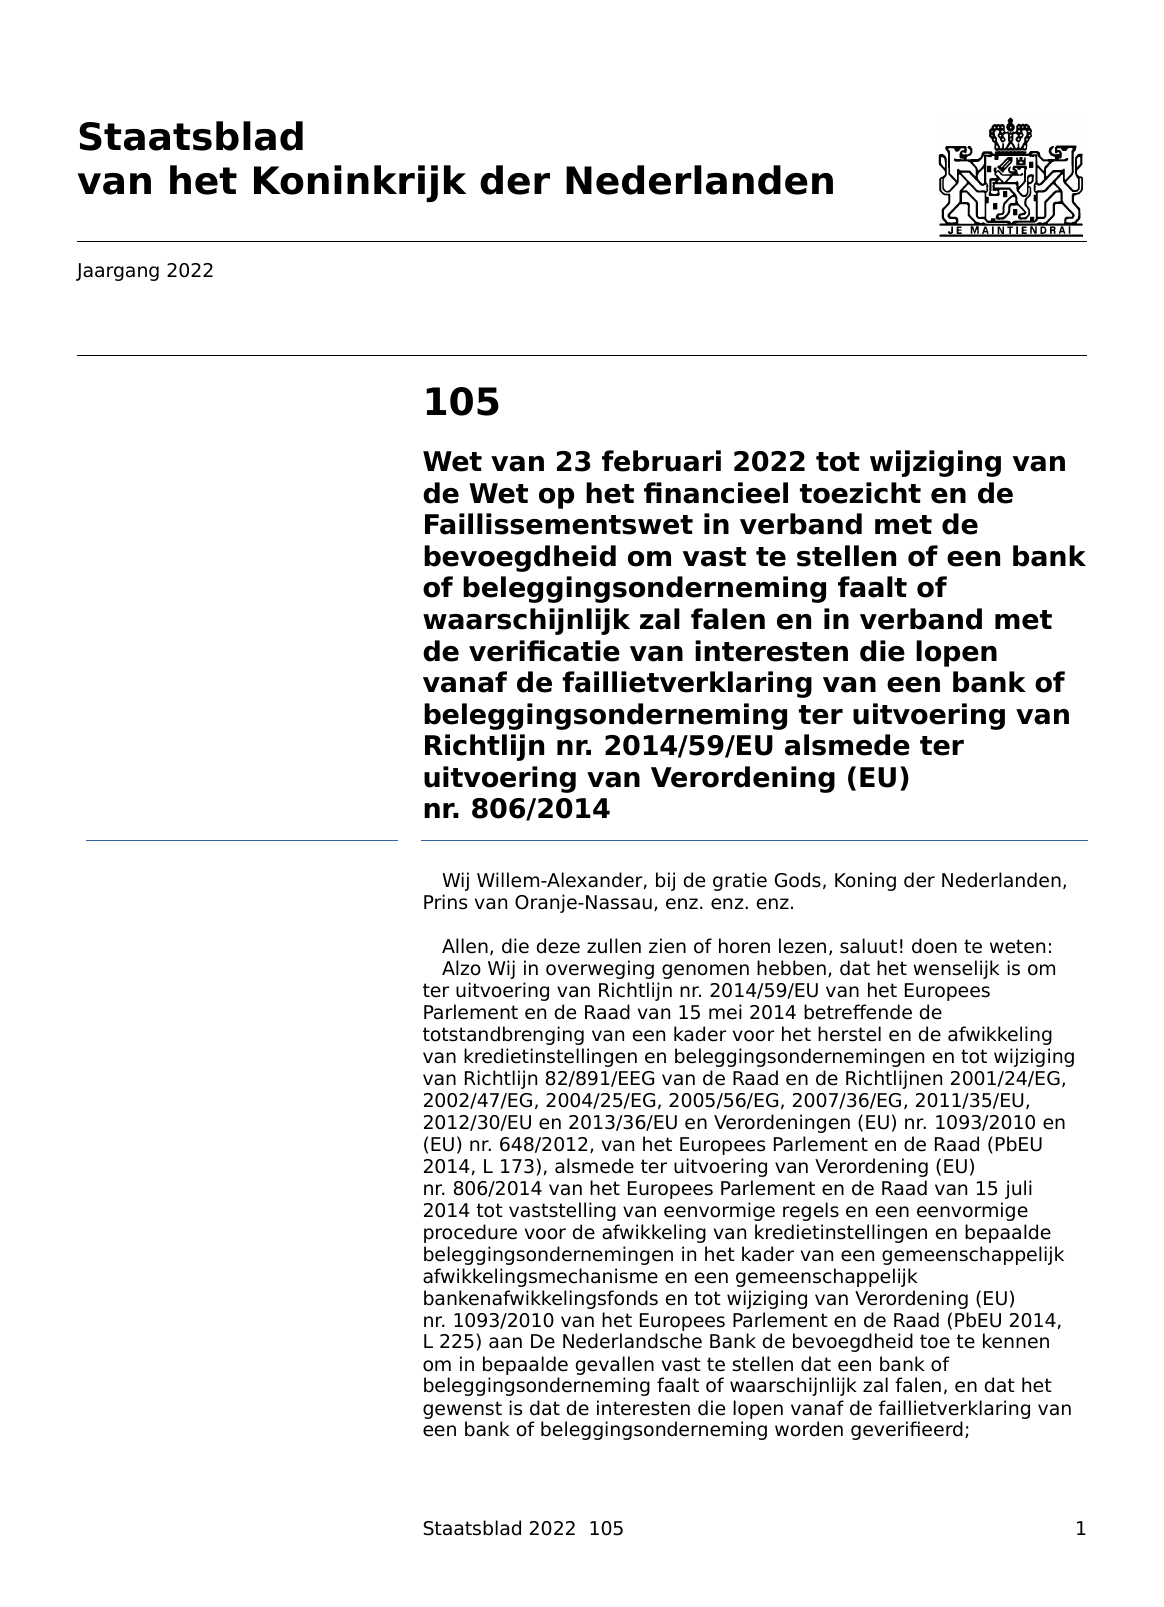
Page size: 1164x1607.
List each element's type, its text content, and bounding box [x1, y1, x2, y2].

table_header Staatsblad van het Koninkrijk der Nederlanden [77, 100, 886, 241]
table_header [886, 100, 1087, 241]
picture [936, 115, 1087, 240]
text Allen, die deze zullen zien of horen lezen, saluut! doen te weten: [422, 936, 1087, 958]
table_cell Jaargang 2022 [77, 242, 1087, 355]
text Wij Willem-Alexander, bij de gratie Gods, Koning der Nederlanden, Prins van Oranje-Nassau, enz. enz. enz. [422, 870, 1087, 914]
text Alzo Wij in overweging genomen hebben, dat het wenselijk is om ter uitvoering van Richtlijn nr. 2014/59/EU van het Europees Parlement en de Raad van 15 mei 2014 betreffende de totstandbrenging van een kader voor het herstel en de afwikkeling van kredietinstellingen en beleggingsondernemingen en tot wijziging van Richtlijn 82/891/EEG van de Raad en de Richtlijnen 2001/24/EG, 2002/47/EG, 2004/25/EG, 2005/56/EG, 2007/36/EG, 2011/35/EU, 2012/30/EU en 2013/36/EU en Verordeningen (EU) nr. 1093/2010 en (EU) nr. 648/2012, van het Europees Parlement en de Raad (PbEU 2014, L 173), alsmede ter uitvoering van Verordening (EU) nr. 806/2014 van het Europees Parlement en de Raad van 15 juli 2014 tot vaststelling van eenvormige regels en een eenvormige procedure voor de afwikkeling van kredietinstellingen en bepaalde beleggingsondernemingen in het kader van een gemeenschappelijk afwikkelingsmechanisme en een gemeenschappelijk bankenafwikkelingsfonds en tot wijziging van Verordening (EU) nr. 1093/2010 van het Europees Parlement en de Raad (PbEU 2014, L 225) aan De Nederlandsche Bank de bevoegdheid toe te kennen om in bepaalde gevallen vast te stellen dat een bank of beleggingsonderneming faalt of waarschijnlijk zal falen, en dat het gewenst is dat de interesten die lopen vanaf de faillietverklaring van een bank of beleggingsonderneming worden geverifieerd; [422, 958, 1087, 1441]
text Wet van 23 februari 2022 tot wijziging van de Wet op het financieel toezicht en de Faillissementswet in verband met de bevoegdheid om vast te stellen of een bank of beleggingsonderneming faalt of waarschijnlijk zal falen en in verband met de verificatie van interesten die lopen vanaf de faillietverklaring van een bank of beleggingsonderneming ter uitvoering van Richtlijn nr. 2014/59/EU alsmede ter uitvoering van Verordening (EU) nr. 806/2014 [422, 447, 1087, 825]
subtitle 105 [422, 381, 1087, 424]
